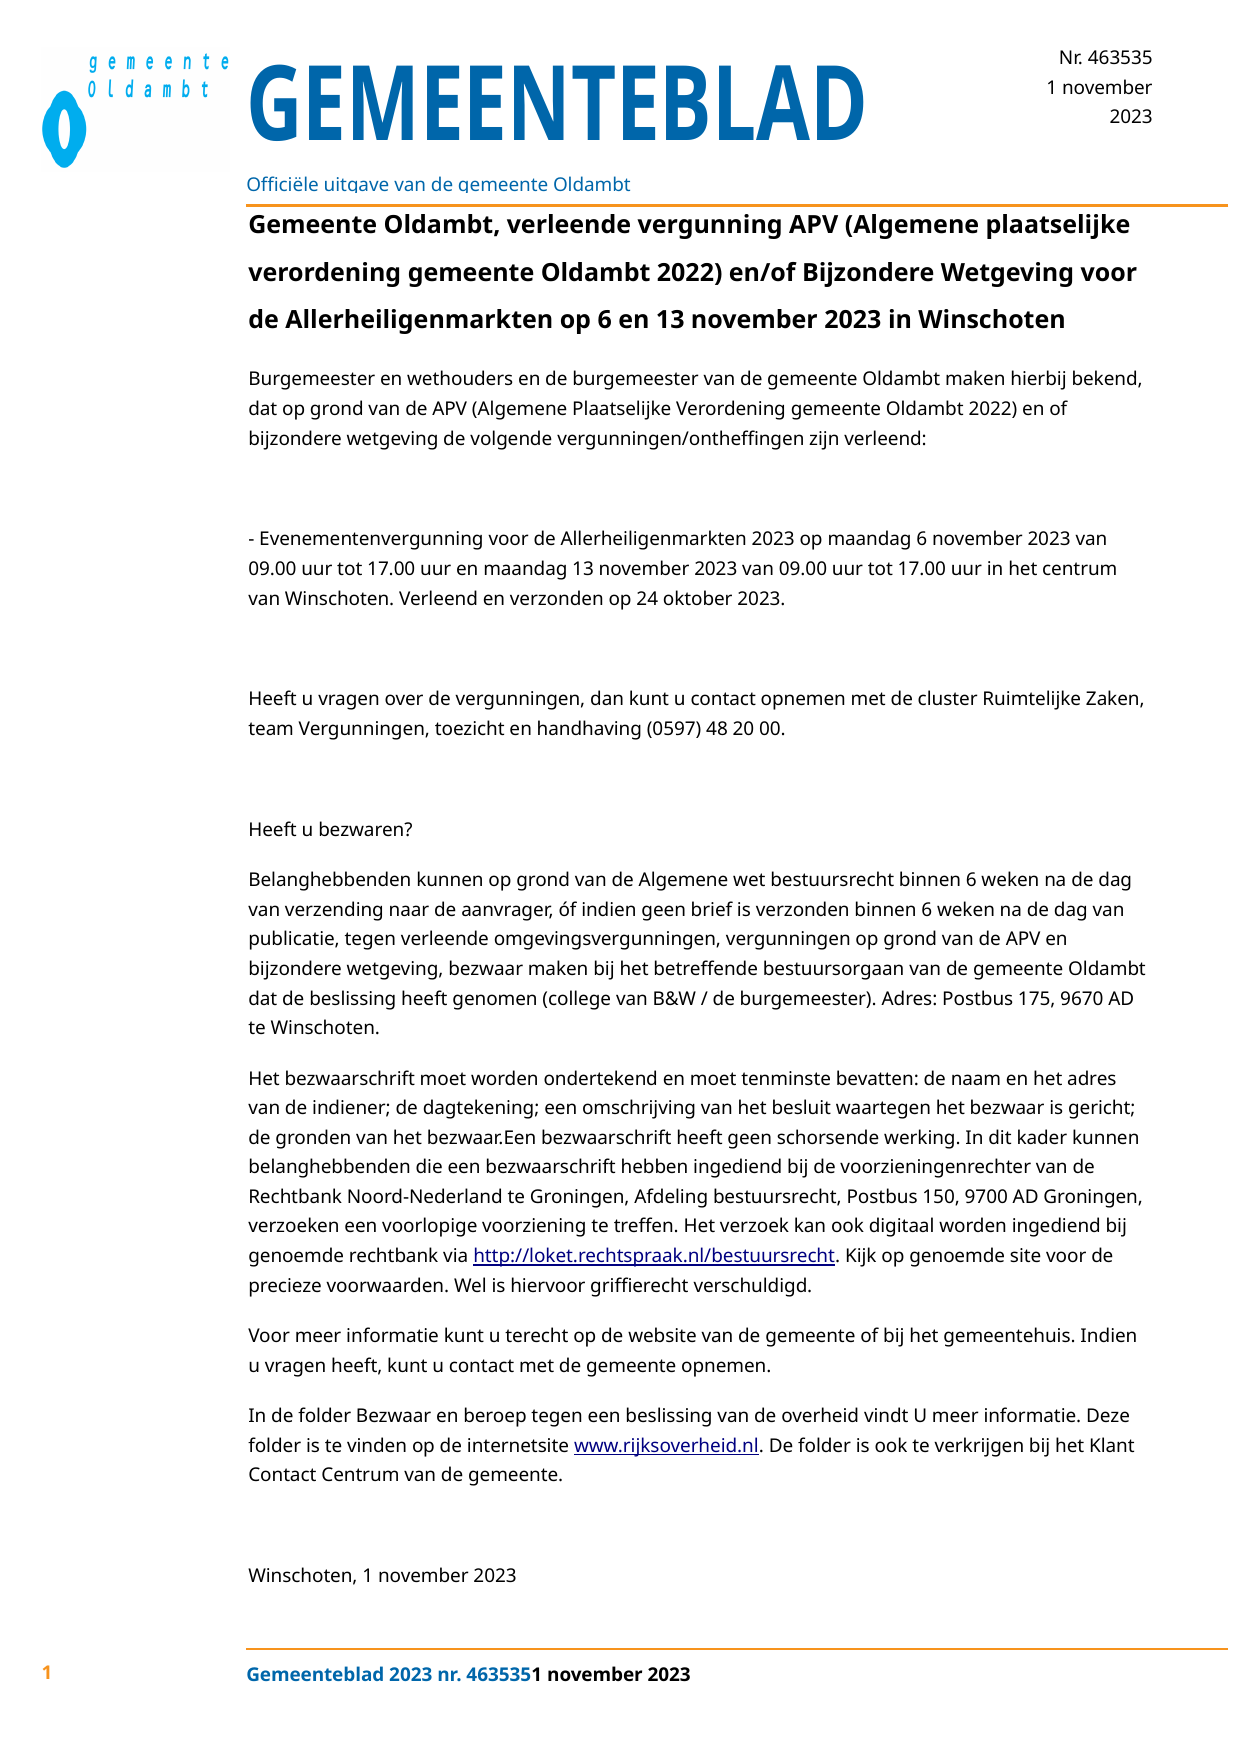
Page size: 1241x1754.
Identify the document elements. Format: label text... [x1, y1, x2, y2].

picture [41, 47, 231, 172]
text - Evenementenvergunning voor de Allerheiligenmarkten 2023 op maandag 6 november 2023 van 09.00 uur tot 17.00 uur en maandag 13 november 2023 van 09.00 uur tot 17.00 uur in het centrum van Winschoten. Verleend en verzonden op 24 oktober 2023. [248, 526, 1152, 610]
text Gemeente Oldambt, verleende vergunning APV (Algemene plaatselijke verordening gemeente Oldambt 2022) en/of Bijzondere Wetgeving voor de Allerheiligenmarkten op 6 en 13 november 2023 in Winschoten [248, 207, 1152, 336]
text Heeft u vragen over de vergunningen, dan kunt u contact opnemen met de cluster Ruimtelijke Zaken, team Vergunningen, toezicht en handhaving (0597) 48 20 00. [248, 686, 1152, 741]
text Heeft u bezwaren? [248, 816, 1152, 842]
text Het bezwaarschrift moet worden ondertekend en moet tenminste bevatten: de naam en het adres van de indiener; de dagtekening; een omschrijving van het besluit waartegen het bezwaar is gericht; de gronden van het bezwaar.Een bezwaarschrift heeft geen schorsende werking. In dit kader kunnen belanghebbenden die een bezwaarschrift hebben ingediend bij de voorzieningenrechter van de Rechtbank Noord-Nederland te Groningen, Afdeling bestuursrecht, Postbus 150, 9700 AD Groningen, verzoeken een voorlopige voorziening te treffen. Het verzoek kan ook digitaal worden ingediend bij genoemde rechtbank via http://loket.rechtspraak.nl/bestuursrecht. Kijk op genoemde site voor de precieze voorwaarden. Wel is hiervoor griffierecht verschuldigd. [248, 1065, 1152, 1297]
text Belanghebbenden kunnen op grond van de Algemene wet bestuursrecht binnen 6 weken na de dag van verzending naar de aanvrager, óf indien geen brief is verzonden binnen 6 weken na de dag van publicatie, tegen verleende omgevingsvergunningen, vergunningen op grond van de APV en bijzondere wetgeving, bezwaar maken bij het betreffende bestuursorgaan van de gemeente Oldambt dat de beslissing heeft genomen (college van B&W / de burgemeester). Adres: Postbus 175, 9670 AD te Winschoten. [248, 866, 1152, 1040]
text Burgemeester en wethouders en de burgemeester van de gemeente Oldambt maken hierbij bekend, dat op grond van de APV (Algemene Plaatselijke Verordening gemeente Oldambt 2022) en of bijzondere wetgeving de volgende vergunningen/ontheffingen zijn verleend: [248, 366, 1152, 450]
text Winschoten, 1 november 2023 [248, 1562, 1152, 1588]
text In de folder Bezwaar en beroep tegen een beslissing van de overheid vindt U meer informatie. Deze folder is te vinden op de internetsite www.rijksoverheid.nl. De folder is ook te verkrijgen bij het Klant Contact Centrum van de gemeente. [248, 1402, 1152, 1487]
text Voor meer informatie kunt u terecht op de website van de gemeente of bij het gemeentehuis. Indien u vragen heeft, kunt u contact met de gemeente opnemen. [248, 1322, 1152, 1377]
